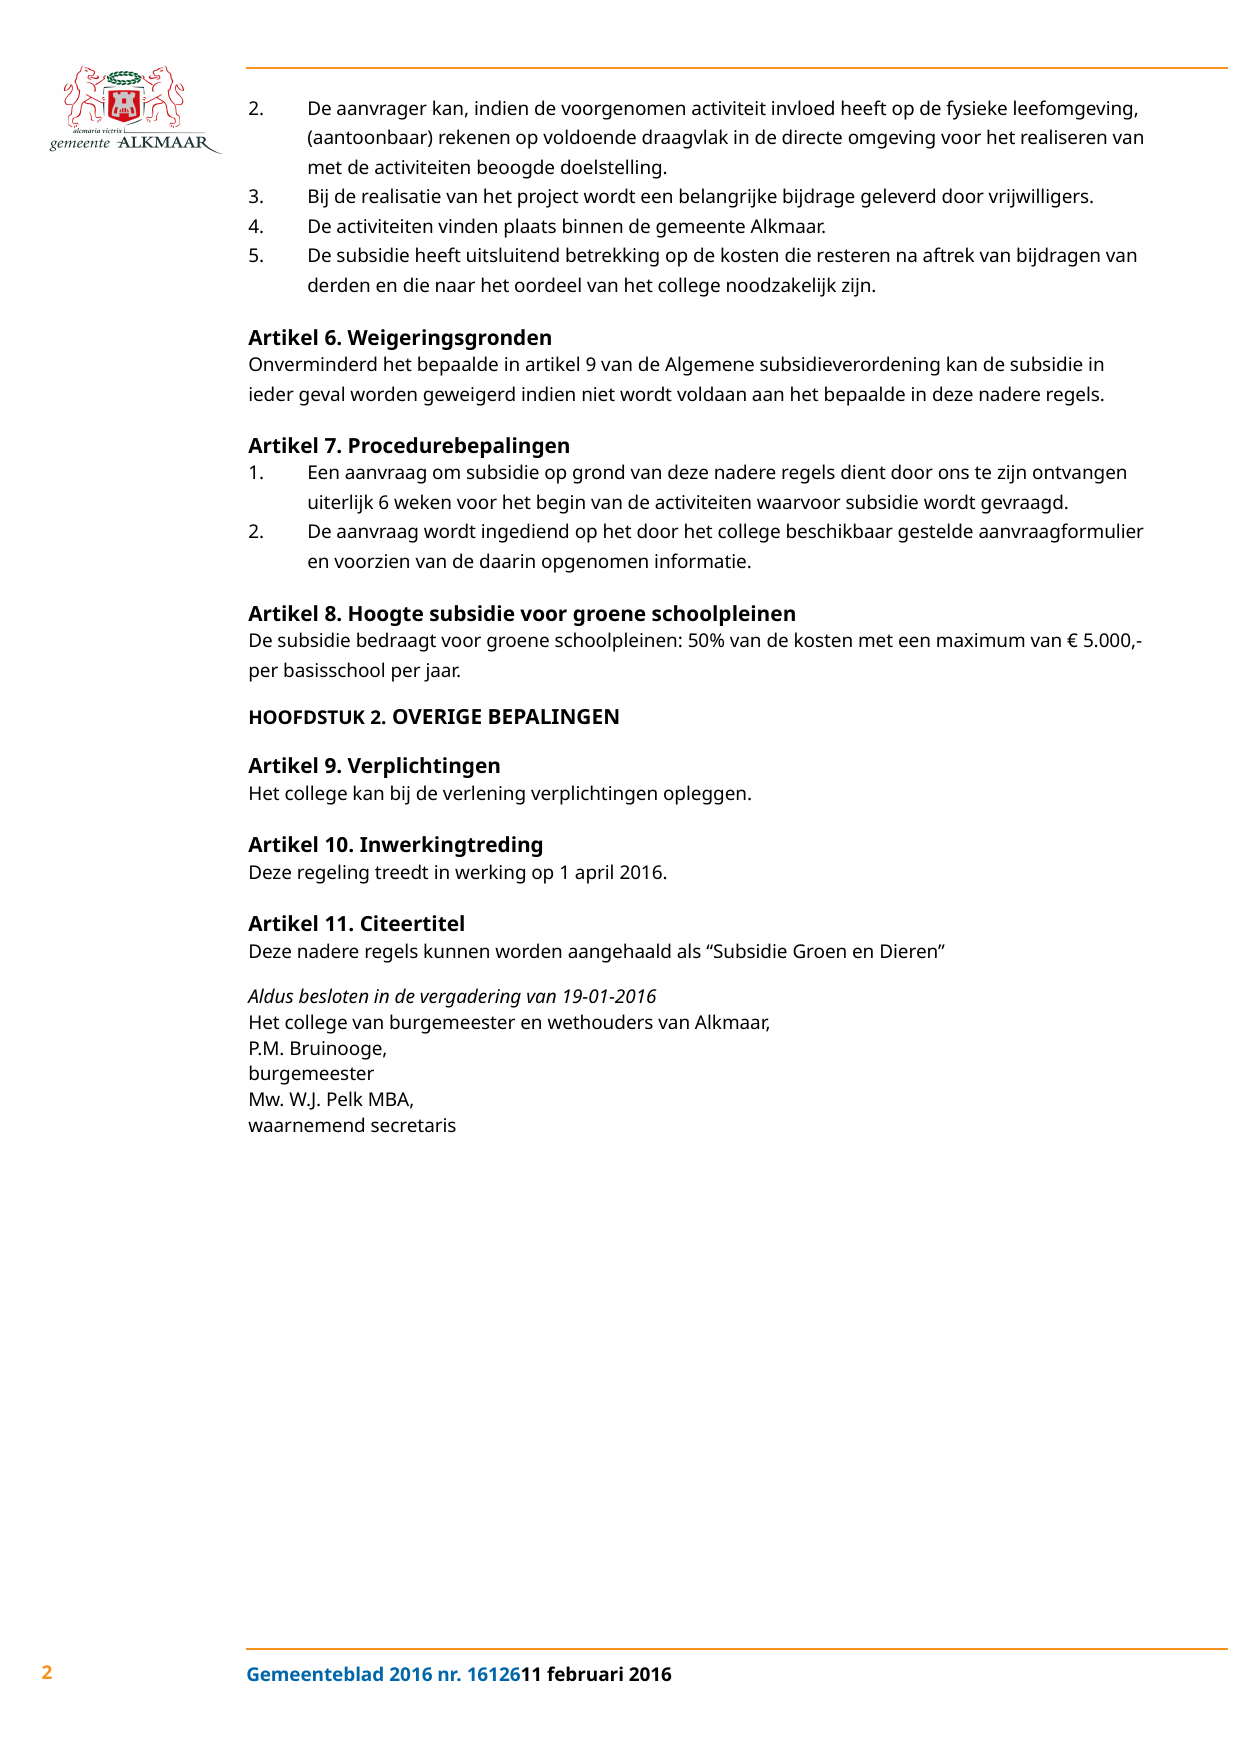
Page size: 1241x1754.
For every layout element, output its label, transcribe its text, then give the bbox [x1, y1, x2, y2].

list De aanvrager kan, indien de voorgenomen activiteit invloed heeft op de fysieke leefomgeving, (aantoonbaar) rekenen op voldoende draagvlak in de directe omgeving voor het realiseren van met de activiteiten beoogde doelstelling. [248, 95, 1152, 180]
text Artikel 8. Hoogte subsidie voor groene schoolpleinen [248, 599, 1152, 627]
text Mw. W.J. Pelk MBA, [248, 1086, 1152, 1112]
text Deze regeling treedt in werking op 1 april 2016. [248, 859, 1152, 885]
text Artikel 6. Weigeringsgronden [248, 323, 1152, 351]
text Deze nadere regels kunnen worden aangehaald als “Subsidie Groen en Dieren” [248, 938, 1152, 963]
text Artikel 10. Inwerkingtreding [248, 831, 1152, 859]
text Aldus besloten in de vergadering van 19-01-2016 [248, 983, 1152, 1009]
text Onverminderd het bepaalde in artikel 9 van de Algemene subsidieverordening kan de subsidie in ieder geval worden geweigerd indien niet wordt voldaan aan het bepaalde in deze nadere regels. [248, 351, 1152, 406]
text Artikel 9. Verplichtingen [248, 752, 1152, 780]
picture [41, 47, 231, 172]
list De subsidie heeft uitsluitend betrekking op de kosten die resteren na aftrek van bijdragen van derden en die naar het oordeel van het college noodzakelijk zijn. [248, 243, 1152, 298]
text P.M. Bruinooge, [248, 1035, 1152, 1061]
text Het college van burgemeester en wethouders van Alkmaar, [248, 1009, 1152, 1035]
list Een aanvraag om subsidie op grond van deze nadere regels dient door ons te zijn ontvangen uiterlijk 6 weken voor het begin van de activiteiten waarvoor subsidie wordt gevraagd. [248, 459, 1152, 515]
text Het college kan bij de verlening verplichtingen opleggen. [248, 780, 1152, 806]
text burgemeester [248, 1061, 1152, 1086]
text Artikel 11. Citeertitel [248, 909, 1152, 938]
text HOOFDSTUK 2. OVERIGE BEPALINGEN [248, 702, 1152, 731]
text Artikel 7. Procedurebepalingen [248, 431, 1152, 459]
list De activiteiten vinden plaats binnen de gemeente Alkmaar. [248, 213, 1152, 239]
list De aanvraag wordt ingediend op het door het college beschikbaar gestelde aanvraagformulier en voorzien van de daarin opgenomen informatie. [248, 519, 1152, 574]
list Bij de realisatie van het project wordt een belangrijke bijdrage geleverd door vrijwilligers. [248, 183, 1152, 209]
text De subsidie bedraagt voor groene schoolpleinen: 50% van de kosten met een maximum van € 5.000,- per basisschool per jaar. [248, 627, 1152, 682]
text waarnemend secretaris [248, 1112, 1152, 1138]
